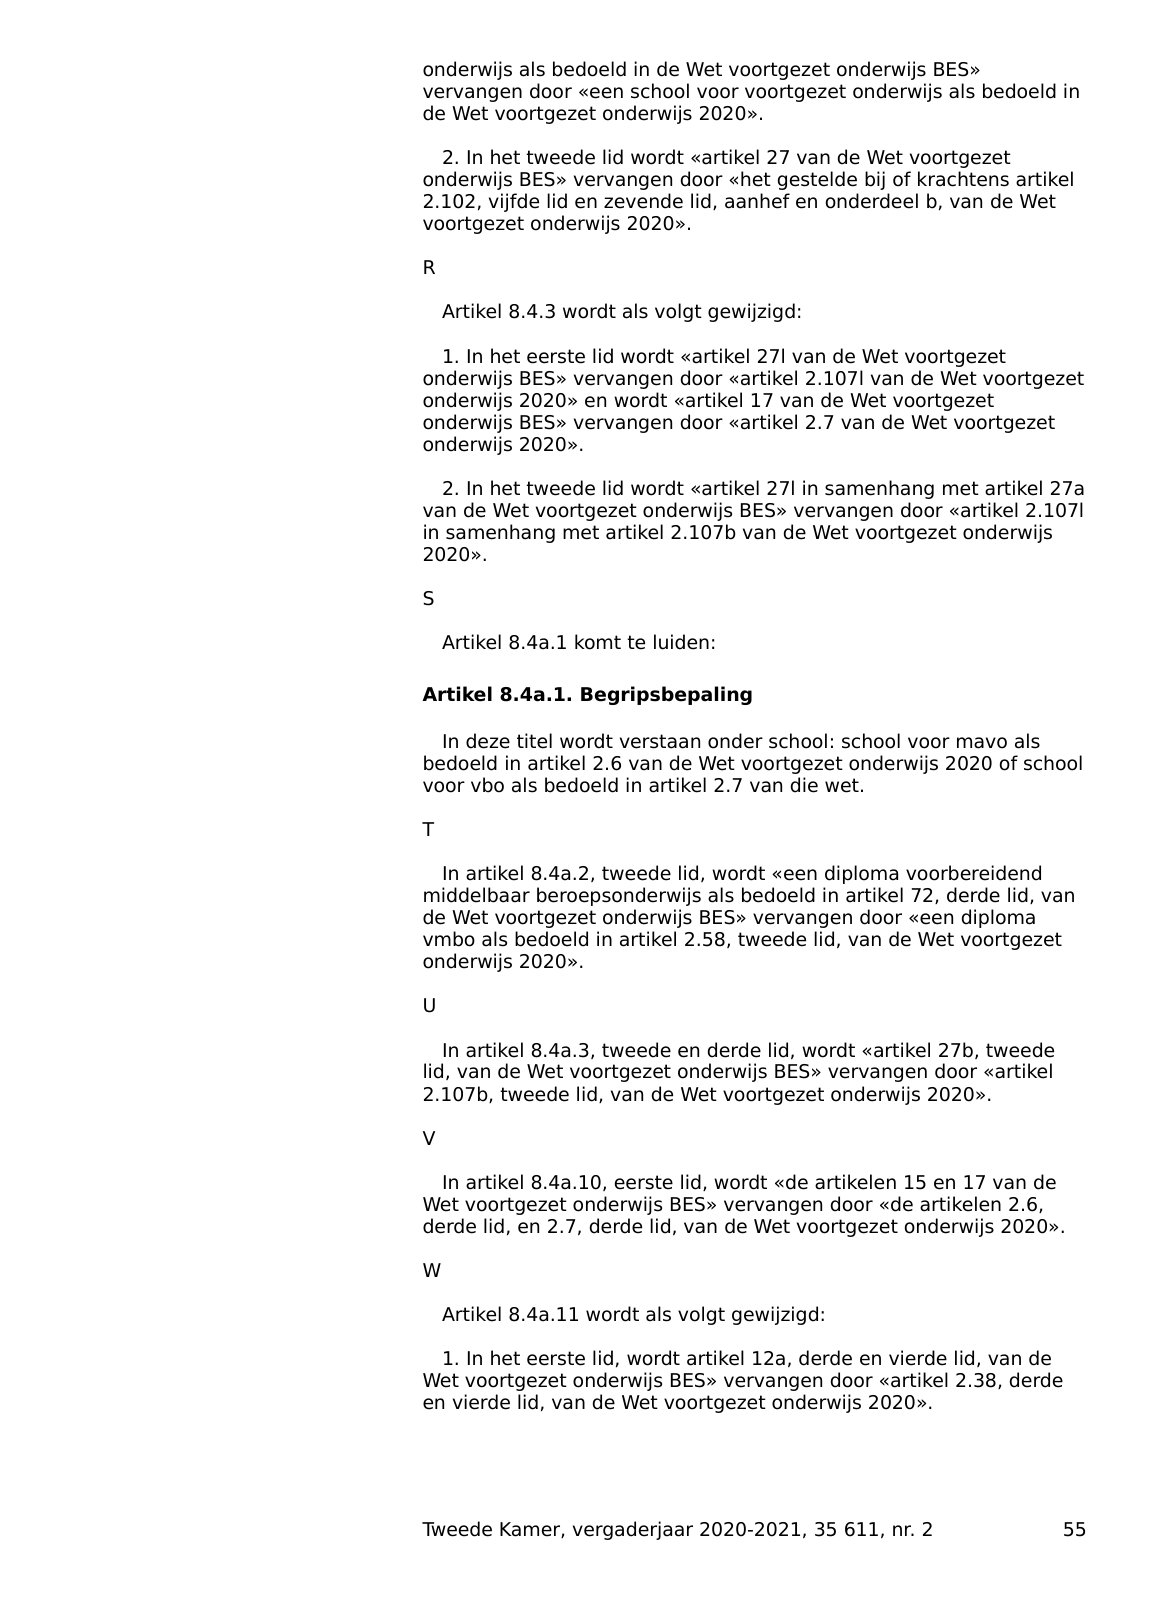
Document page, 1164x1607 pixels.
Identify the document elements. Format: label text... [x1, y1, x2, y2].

text T [422, 819, 1087, 841]
text 2. In het tweede lid wordt «artikel 27l in samenhang met artikel 27a van de Wet voortgezet onderwijs BES» vervangen door «artikel 2.107l in samenhang met artikel 2.107b van de Wet voortgezet onderwijs 2020». [422, 478, 1087, 566]
text W [422, 1260, 1087, 1282]
text Artikel 8.4a.1 komt te luiden: [422, 632, 1087, 654]
text V [422, 1128, 1087, 1149]
subtitle Artikel 8.4a.1. Begripsbepaling [422, 684, 1087, 706]
text In artikel 8.4a.2, tweede lid, wordt «een diploma voorbereidend middelbaar beroepsonderwijs als bedoeld in artikel 72, derde lid, van de Wet voortgezet onderwijs BES» vervangen door «een diploma vmbo als bedoeld in artikel 2.58, tweede lid, van de Wet voortgezet onderwijs 2020». [422, 863, 1087, 973]
text In artikel 8.4a.10, eerste lid, wordt «de artikelen 15 en 17 van de Wet voortgezet onderwijs BES» vervangen door «de artikelen 2.6, derde lid, en 2.7, derde lid, van de Wet voortgezet onderwijs 2020». [422, 1172, 1087, 1238]
text U [422, 995, 1087, 1017]
text Artikel 8.4a.11 wordt als volgt gewijzigd: [422, 1304, 1087, 1326]
text In artikel 8.4a.3, tweede en derde lid, wordt «artikel 27b, tweede lid, van de Wet voortgezet onderwijs BES» vervangen door «artikel 2.107b, tweede lid, van de Wet voortgezet onderwijs 2020». [422, 1039, 1087, 1105]
text R [422, 257, 1087, 279]
text In deze titel wordt verstaan onder school: school voor mavo als bedoeld in artikel 2.6 van de Wet voortgezet onderwijs 2020 of school voor vbo als bedoeld in artikel 2.7 van die wet. [422, 731, 1087, 797]
text onderwijs als bedoeld in de Wet voortgezet onderwijs BES» vervangen door «een school voor voortgezet onderwijs als bedoeld in de Wet voortgezet onderwijs 2020». [422, 59, 1087, 125]
text Artikel 8.4.3 wordt als volgt gewijzigd: [422, 301, 1087, 323]
text 2. In het tweede lid wordt «artikel 27 van de Wet voortgezet onderwijs BES» vervangen door «het gestelde bij of krachtens artikel 2.102, vijfde lid en zevende lid, aanhef en onderdeel b, van de Wet voortgezet onderwijs 2020». [422, 147, 1087, 235]
text 1. In het eerste lid wordt «artikel 27l van de Wet voortgezet onderwijs BES» vervangen door «artikel 2.107l van de Wet voortgezet onderwijs 2020» en wordt «artikel 17 van de Wet voortgezet onderwijs BES» vervangen door «artikel 2.7 van de Wet voortgezet onderwijs 2020». [422, 346, 1087, 456]
text S [422, 588, 1087, 610]
text 1. In het eerste lid, wordt artikel 12a, derde en vierde lid, van de Wet voortgezet onderwijs BES» vervangen door «artikel 2.38, derde en vierde lid, van de Wet voortgezet onderwijs 2020». [422, 1348, 1087, 1414]
